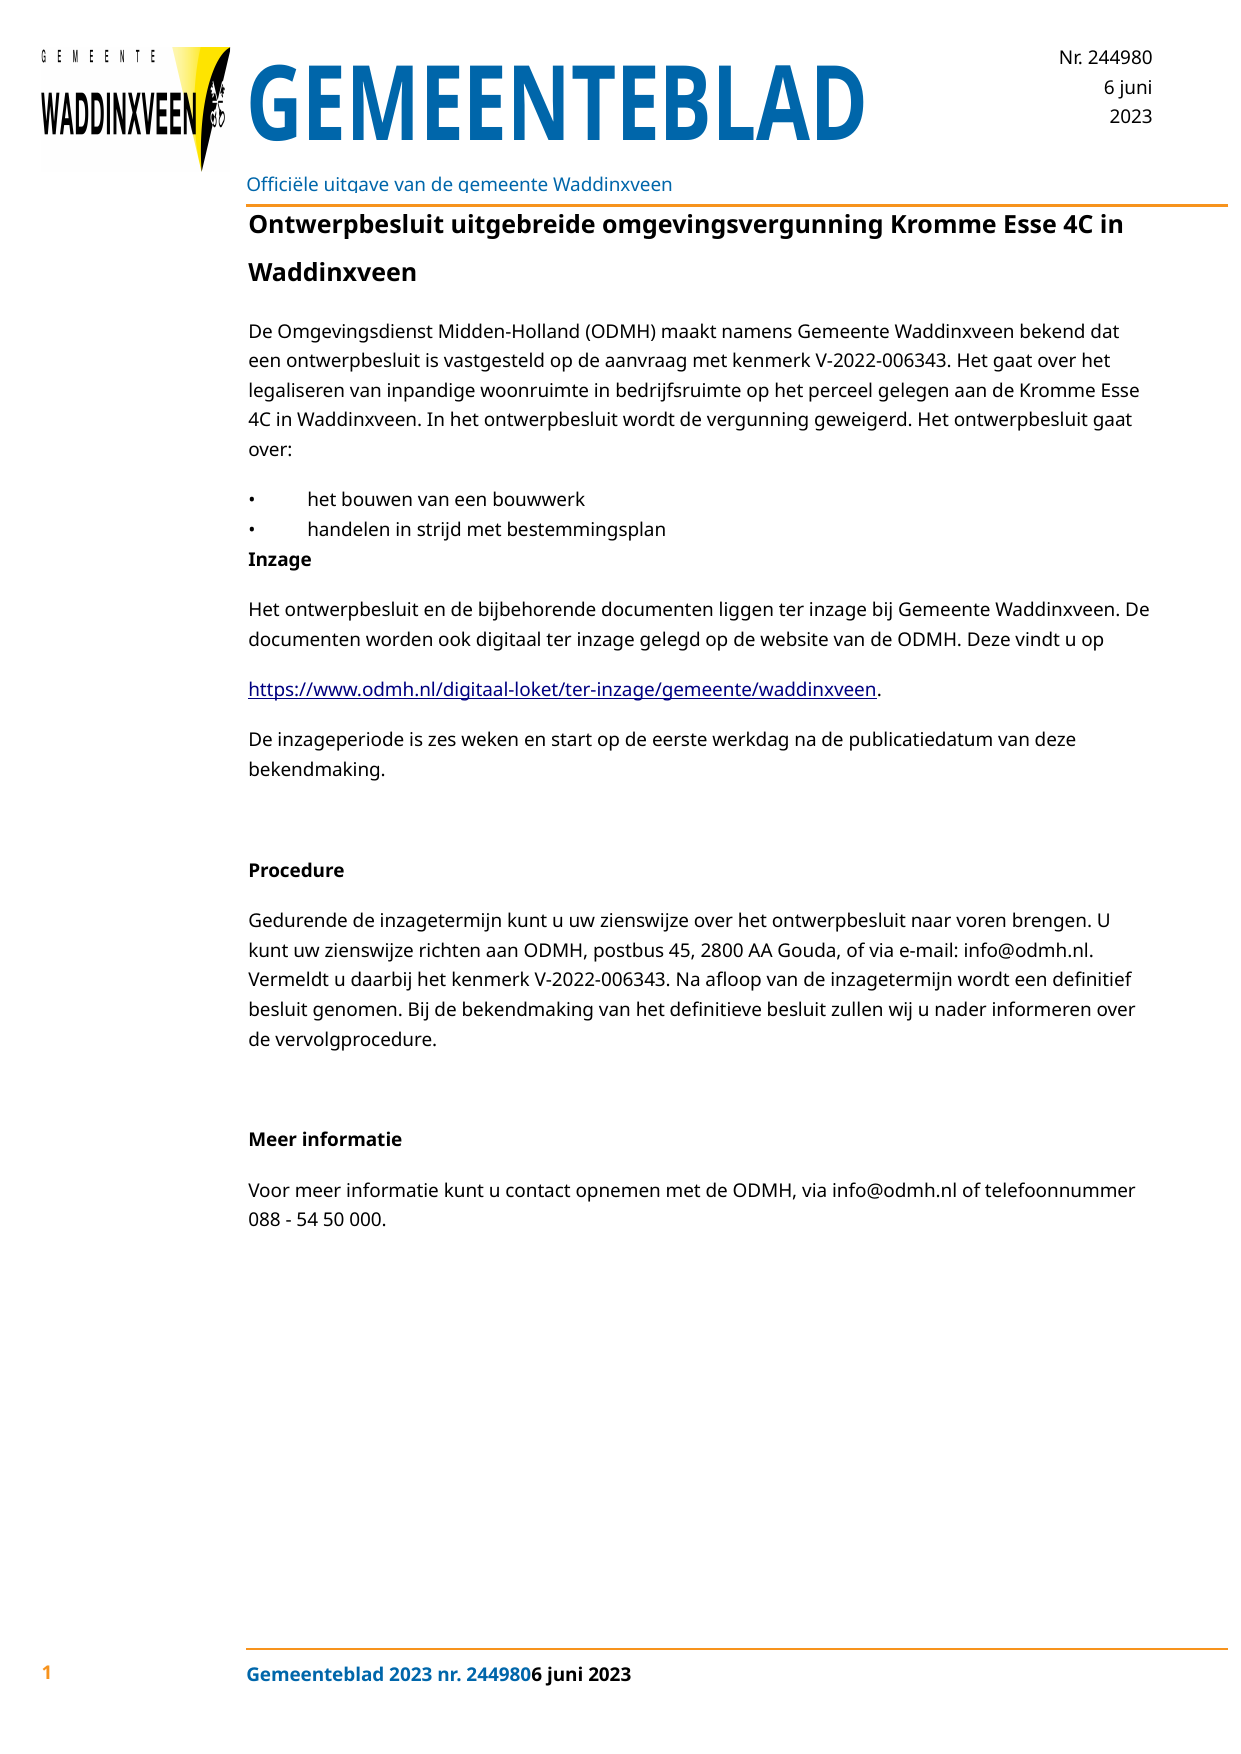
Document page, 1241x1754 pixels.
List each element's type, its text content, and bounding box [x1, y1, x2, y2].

list het bouwen van een bouwwerk [248, 487, 1152, 512]
text Voor meer informatie kunt u contact opnemen met de ODMH, via info@odmh.nl of telefoonnummer 088 - 54 50 000. [248, 1177, 1152, 1232]
list handelen in strijd met bestemmingsplan [248, 516, 1152, 542]
text Procedure [248, 857, 1152, 883]
text De Omgevingsdienst Midden-Holland (ODMH) maakt namens Gemeente Waddinxveen bekend dat een ontwerpbesluit is vastgesteld op de aanvraag met kenmerk V-2022-006343. Het gaat over het legaliseren van inpandige woonruimte in bedrijfsruimte op het perceel gelegen aan de Kromme Esse 4C in Waddinxveen. In het ontwerpbesluit wordt de vergunning geweigerd. Het ontwerpbesluit gaat over: [248, 318, 1152, 462]
text Gedurende de inzagetermijn kunt u uw zienswijze over het ontwerpbesluit naar voren brengen. U kunt uw zienswijze richten aan ODMH, postbus 45, 2800 AA Gouda, of via e-mail: info@odmh.nl. Vermeldt u daarbij het kenmerk V-2022-006343. Na afloop van de inzagetermijn wordt een definitief besluit genomen. Bij de bekendmaking van het definitieve besluit zullen wij u nader informeren over de vervolgprocedure. [248, 907, 1152, 1052]
text De inzageperiode is zes weken en start op de eerste werkdag na de publicatiedatum van deze bekendmaking. [248, 727, 1152, 782]
text https://www.odmh.nl/digitaal-loket/ter-inzage/gemeente/waddinxveen. [248, 676, 1152, 702]
text Ontwerpbesluit uitgebreide omgevingsvergunning Kromme Esse 4C in Waddinxveen [248, 207, 1152, 288]
text Inzage [248, 546, 1152, 572]
picture [41, 47, 231, 172]
text Het ontwerpbesluit en de bijbehorende documenten liggen ter inzage bij Gemeente Waddinxveen. De documenten worden ook digitaal ter inzage gelegd op de website van de ODMH. Deze vindt u op [248, 596, 1152, 652]
text Meer informatie [248, 1127, 1152, 1152]
